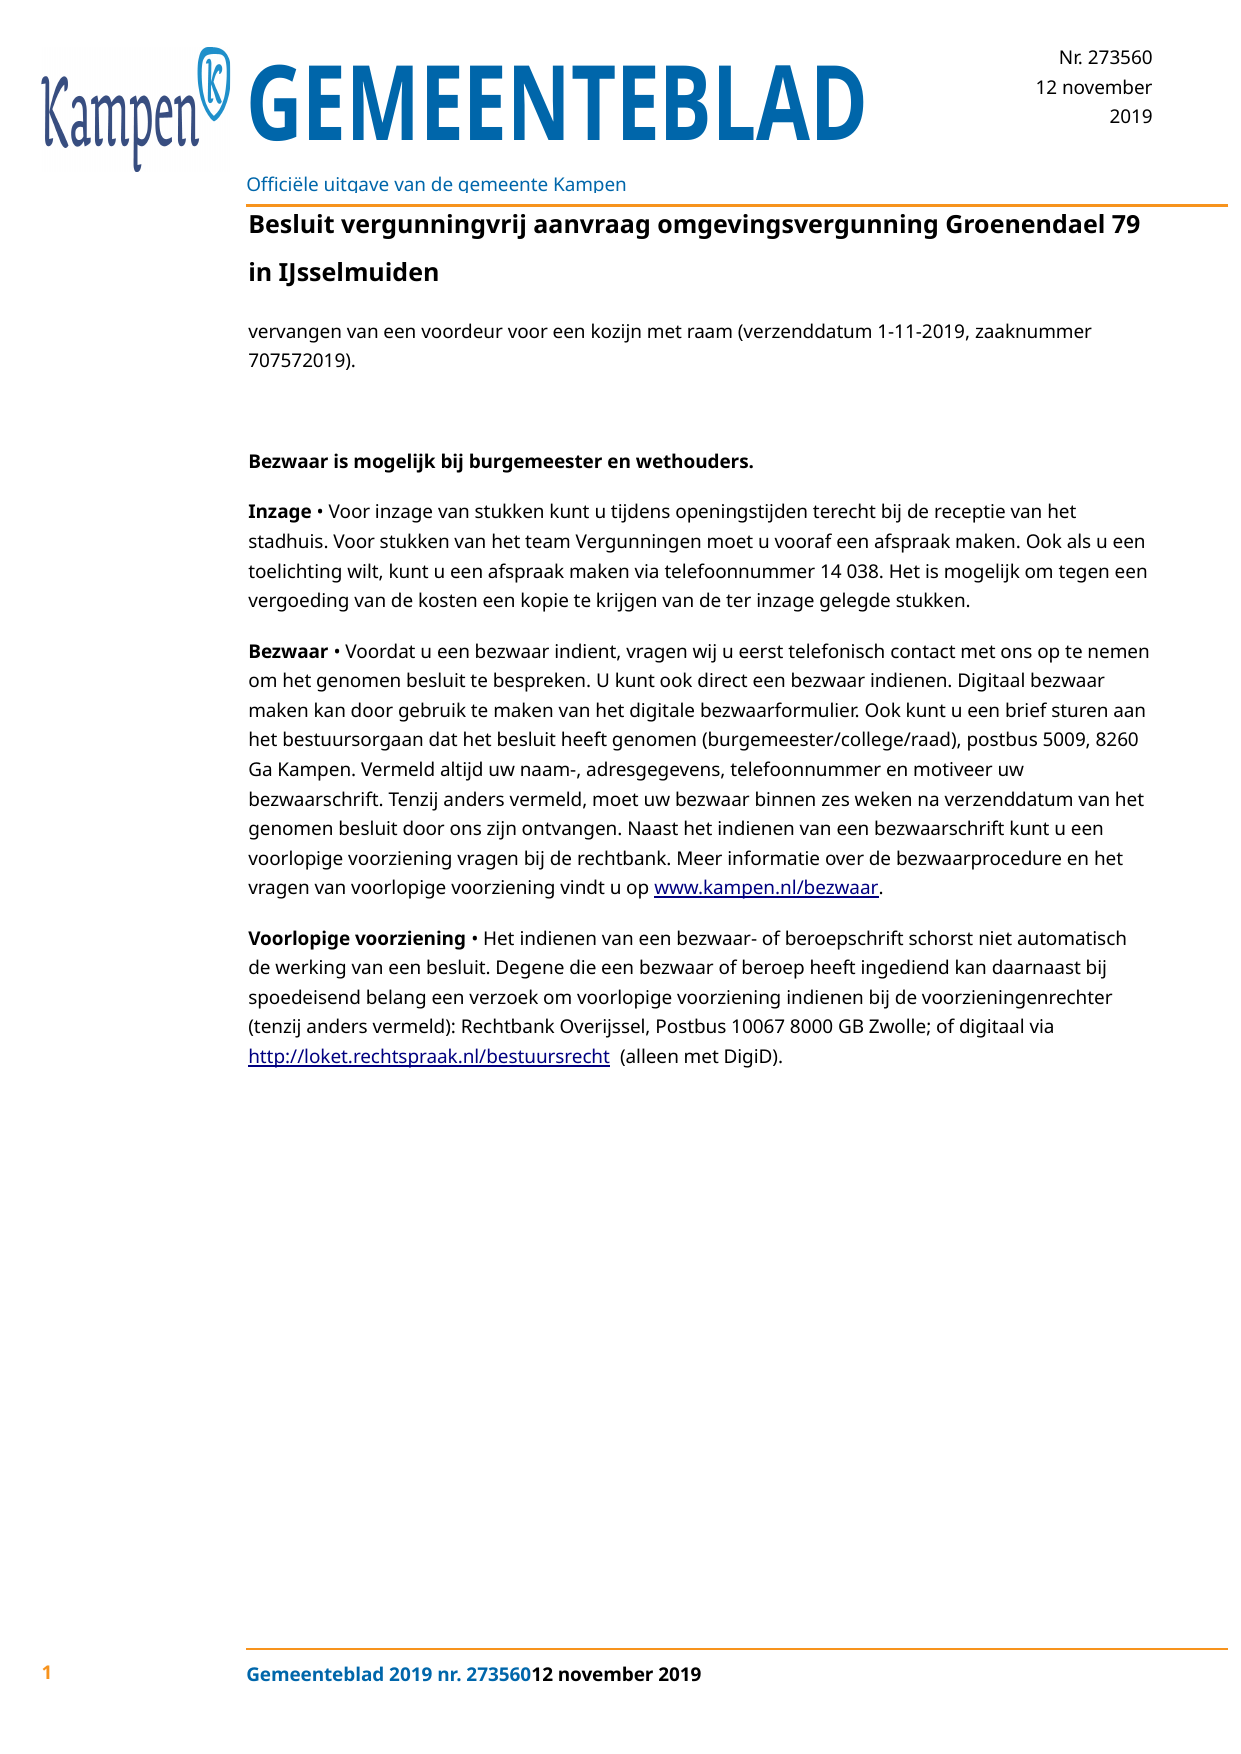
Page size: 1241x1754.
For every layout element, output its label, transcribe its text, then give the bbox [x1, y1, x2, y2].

text Inzage • Voor inzage van stukken kunt u tijdens openingstijden terecht bij de receptie van het stadhuis. Voor stukken van het team Vergunningen moet u vooraf een afspraak maken. Ook als u een toelichting wilt, kunt u een afspraak maken via telefoonnummer 14 038. Het is mogelijk om tegen een vergoeding van de kosten een kopie te krijgen van de ter inzage gelegde stukken. [248, 499, 1152, 613]
text Besluit vergunningvrij aanvraag omgevingsvergunning Groenendael 79 in IJsselmuiden [248, 207, 1152, 288]
text Bezwaar is mogelijk bij burgemeester en wethouders. [248, 448, 1152, 474]
text vervangen van een voordeur voor een kozijn met raam (verzenddatum 1-11-2019, zaaknummer 707572019). [248, 318, 1152, 373]
text Voorlopige voorziening • Het indienen van een bezwaar- of beroepschrift schorst niet automatisch de werking van een besluit. Degene die een bezwaar of beroep heeft ingediend kan daarnaast bij spoedeisend belang een verzoek om voorlopige voorziening indienen bij de voorzieningenrechter (tenzij anders vermeld): Rechtbank Overijssel, Postbus 10067 8000 GB Zwolle; of digitaal via http://loket.rechtspraak.nl/bestuursrecht (alleen met DigiD). [248, 925, 1152, 1069]
picture [41, 47, 231, 172]
text Bezwaar • Voordat u een bezwaar indient, vragen wij u eerst telefonisch contact met ons op te nemen om het genomen besluit te bespreken. U kunt ook direct een bezwaar indienen. Digitaal bezwaar maken kan door gebruik te maken van het digitale bezwaarformulier. Ook kunt u een brief sturen aan het bestuursorgaan dat het besluit heeft genomen (burgemeester/college/raad), postbus 5009, 8260 Ga Kampen. Vermeld altijd uw naam-, adresgegevens, telefoonnummer en motiveer uw bezwaarschrift. Tenzij anders vermeld, moet uw bezwaar binnen zes weken na verzenddatum van het genomen besluit door ons zijn ontvangen. Naast het indienen van een bezwaarschrift kunt u een voorlopige voorziening vragen bij de rechtbank. Meer informatie over de bezwaarprocedure en het vragen van voorlopige voorziening vindt u op www.kampen.nl/bezwaar. [248, 638, 1152, 900]
